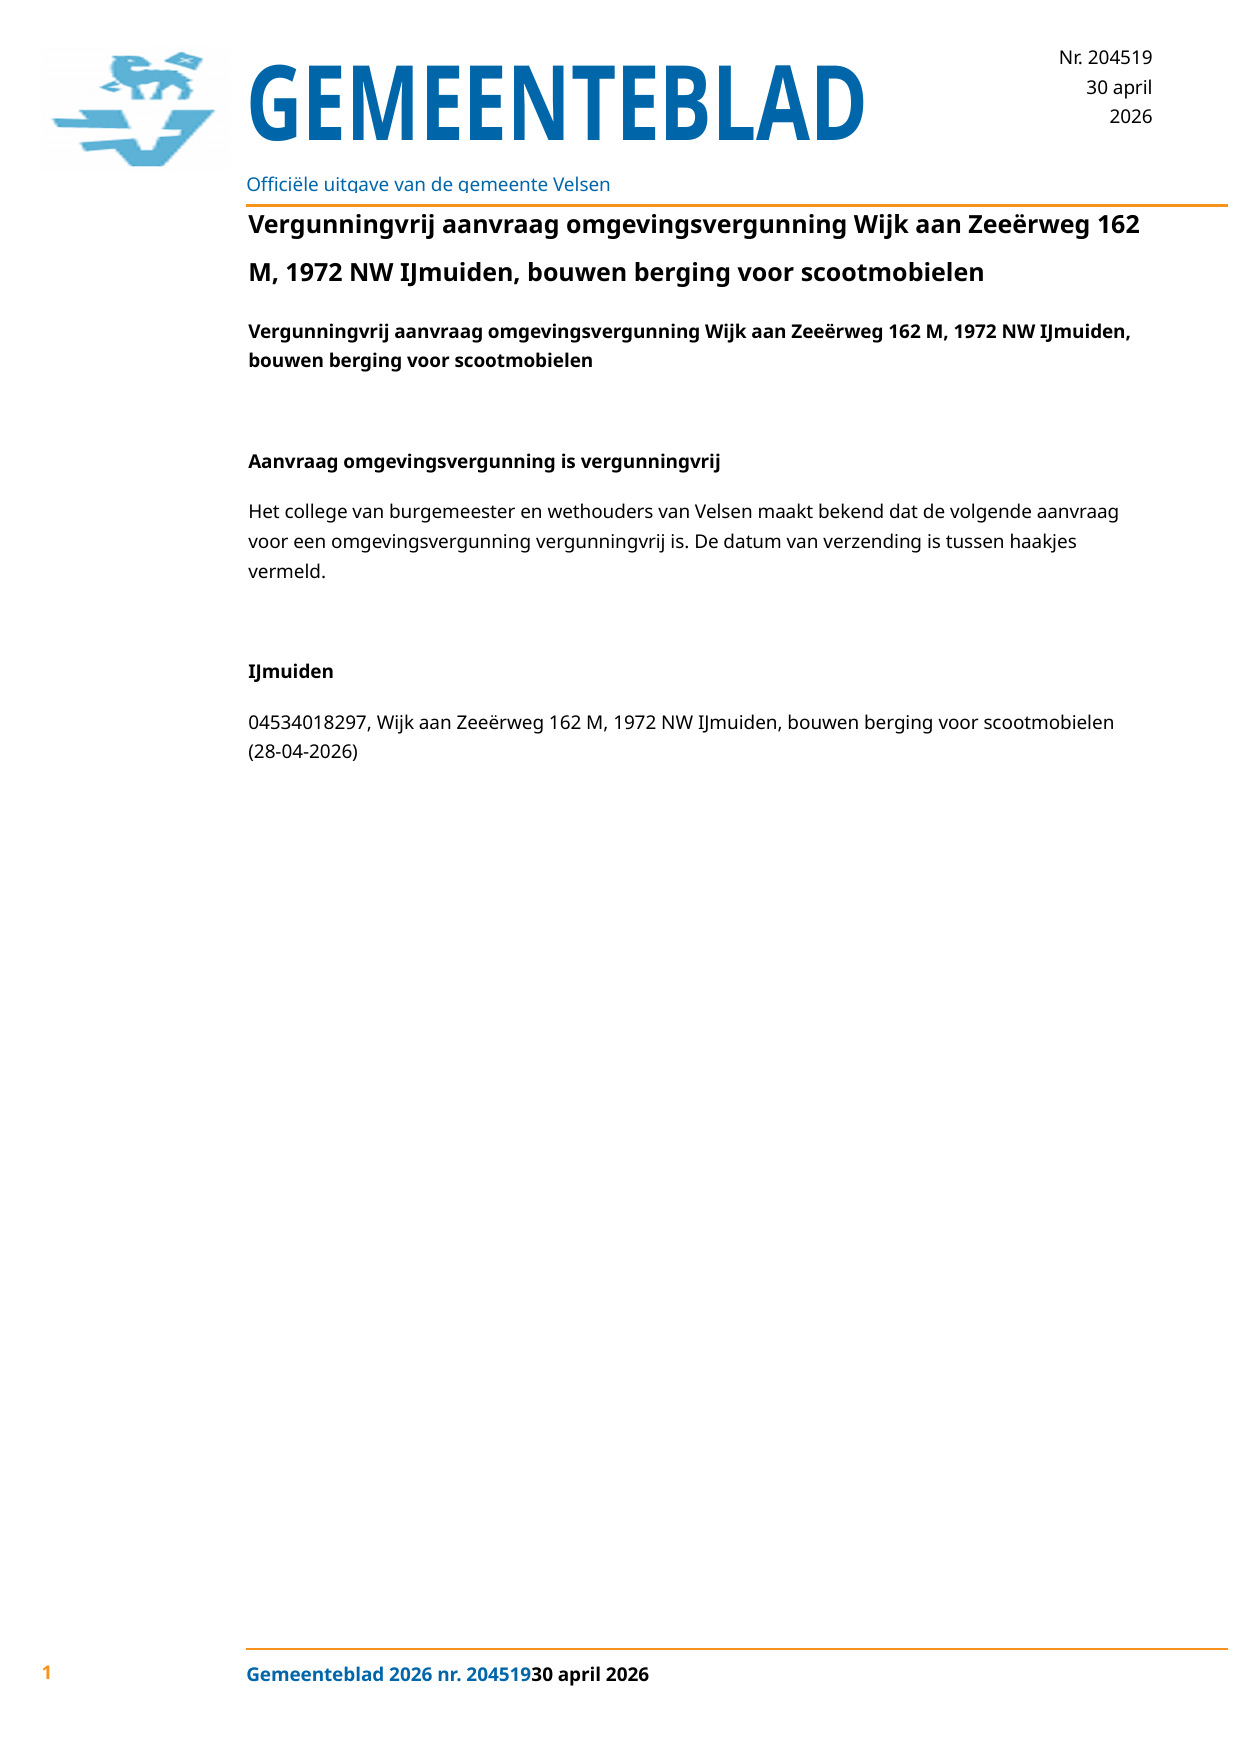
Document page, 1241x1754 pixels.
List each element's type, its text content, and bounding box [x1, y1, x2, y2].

text IJmuiden [248, 659, 1152, 684]
text Vergunningvrij aanvraag omgevingsvergunning Wijk aan Zeeërweg 162 M, 1972 NW IJmuiden, bouwen berging voor scootmobielen [248, 207, 1152, 288]
picture [41, 47, 231, 172]
text 04534018297, Wijk aan Zeeërweg 162 M, 1972 NW IJmuiden, bouwen berging voor scootmobielen (28-04-2026) [248, 709, 1152, 764]
text Aanvraag omgevingsvergunning is vergunningvrij [248, 448, 1152, 474]
text Vergunningvrij aanvraag omgevingsvergunning Wijk aan Zeeërweg 162 M, 1972 NW IJmuiden, bouwen berging voor scootmobielen [248, 318, 1152, 373]
text Het college van burgemeester en wethouders van Velsen maakt bekend dat de volgende aanvraag voor een omgevingsvergunning vergunningvrij is. De datum van verzending is tussen haakjes vermeld. [248, 499, 1152, 584]
